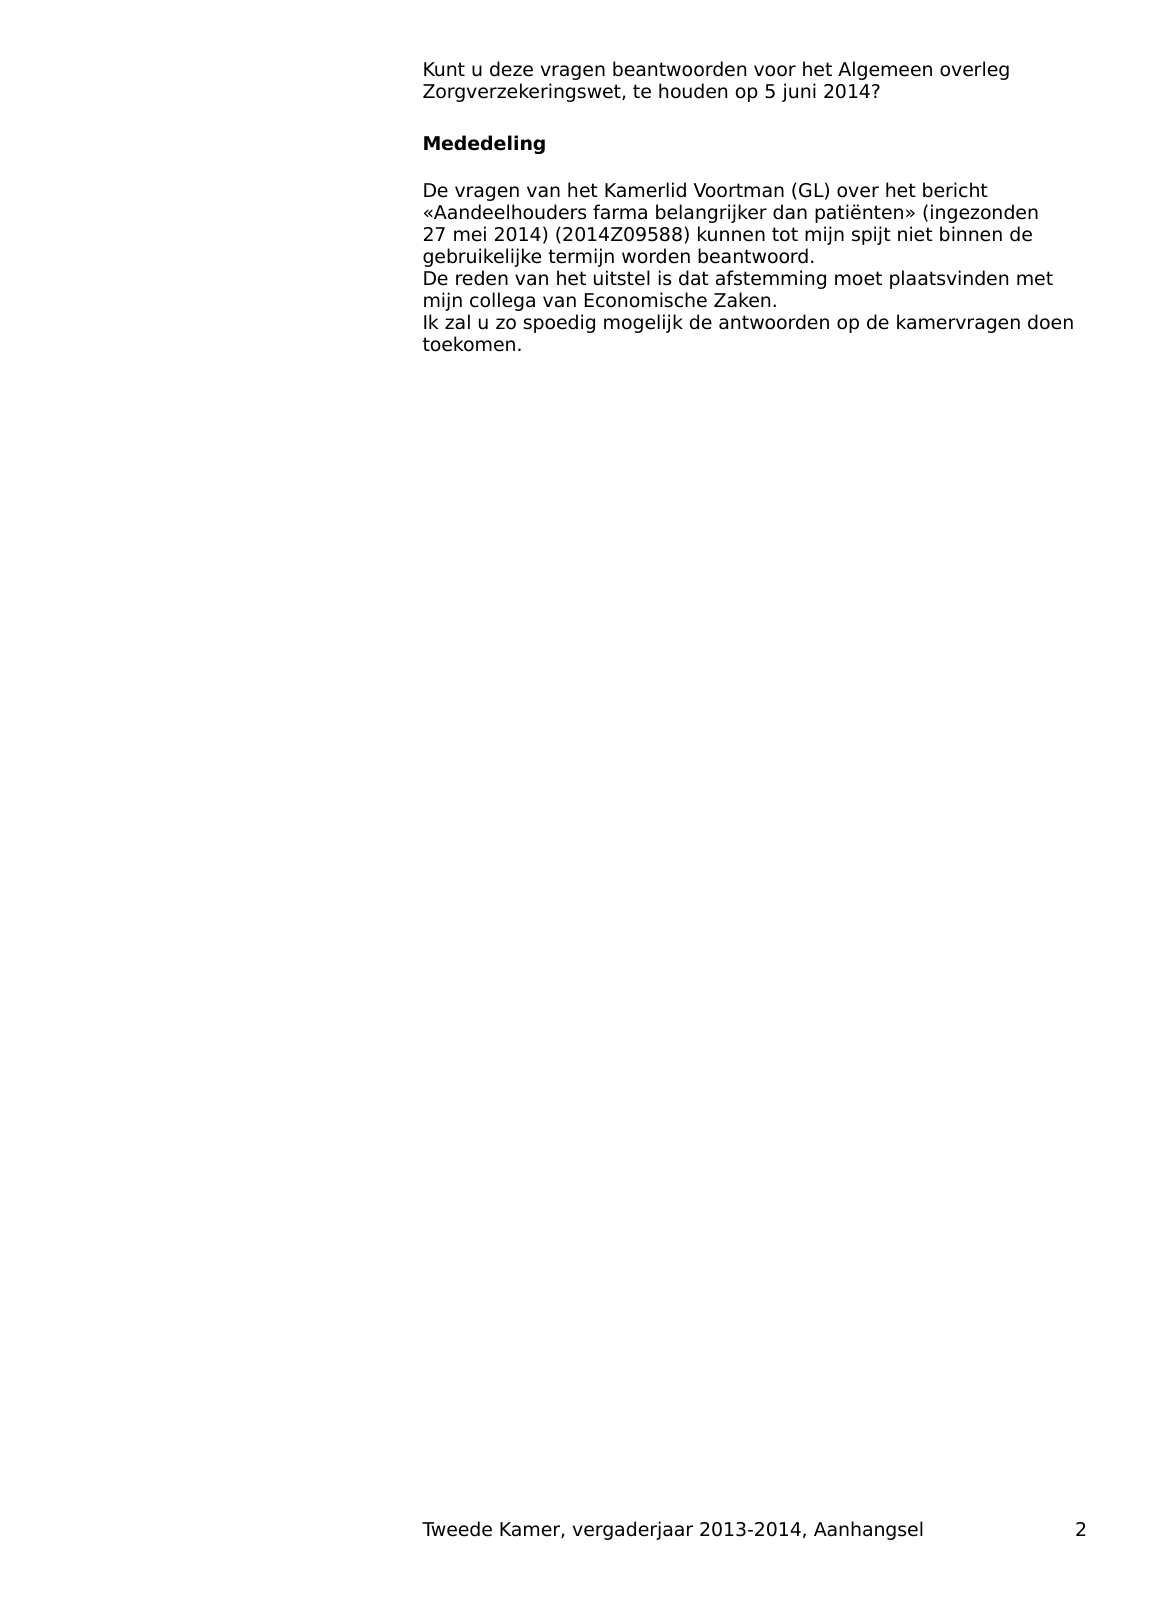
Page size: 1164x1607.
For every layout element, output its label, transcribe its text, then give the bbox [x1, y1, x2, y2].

text De vragen van het Kamerlid Voortman (GL) over het bericht «Aandeelhouders farma belangrijker dan patiënten» (ingezonden 27 mei 2014) (2014Z09588) kunnen tot mijn spijt niet binnen de gebruikelijke termijn worden beantwoord. [422, 180, 1087, 268]
text Kunt u deze vragen beantwoorden voor het Algemeen overleg Zorgverzekeringswet, te houden op 5 juni 2014? [422, 59, 1087, 103]
subtitle Mededeling [422, 133, 1087, 155]
text Ik zal u zo spoedig mogelijk de antwoorden op de kamervragen doen toekomen. [422, 312, 1087, 356]
text De reden van het uitstel is dat afstemming moet plaatsvinden met mijn collega van Economische Zaken. [422, 268, 1087, 312]
